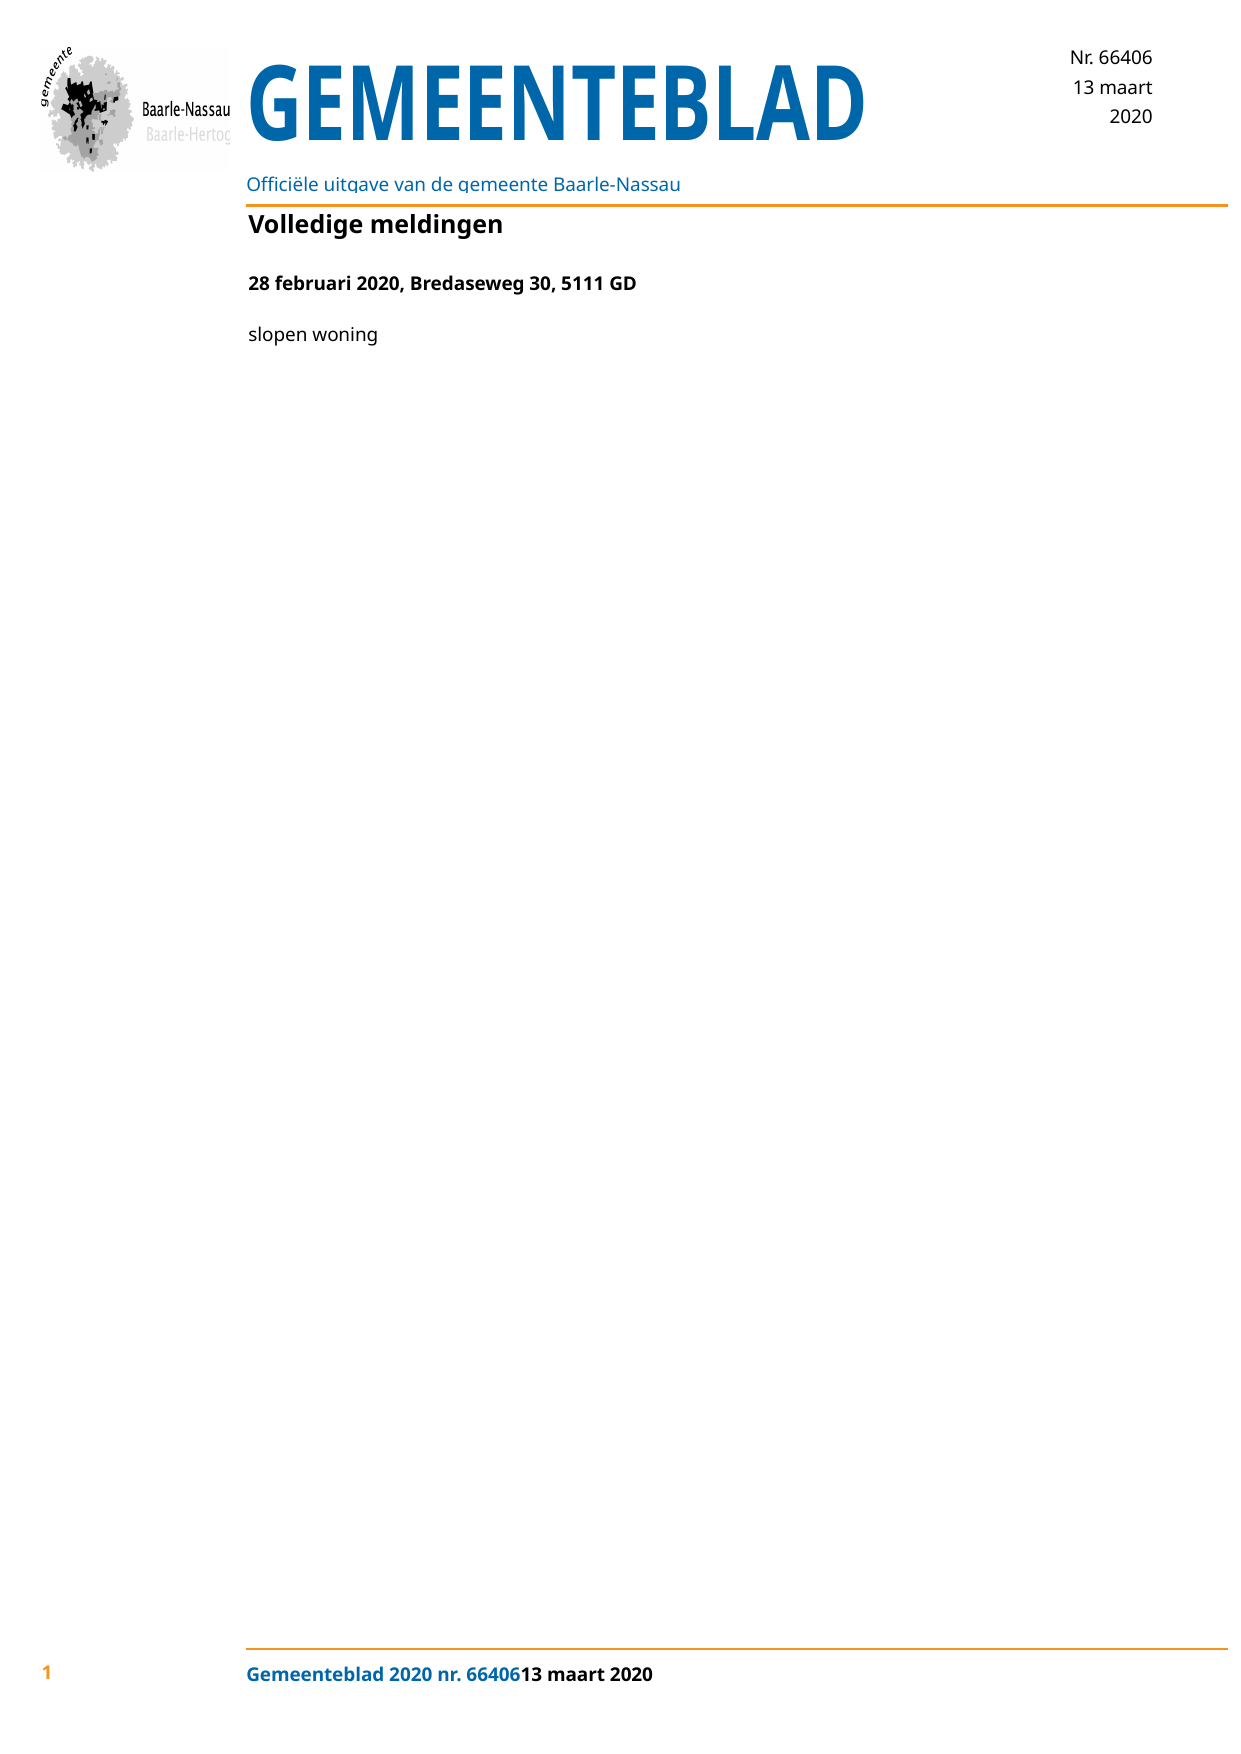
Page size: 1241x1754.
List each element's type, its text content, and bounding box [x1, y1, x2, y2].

text 28 februari 2020, Bredaseweg 30, 5111 GD [248, 270, 1152, 296]
picture [41, 47, 231, 172]
text slopen woning [248, 321, 1152, 346]
text Volledige meldingen [248, 207, 1152, 241]
